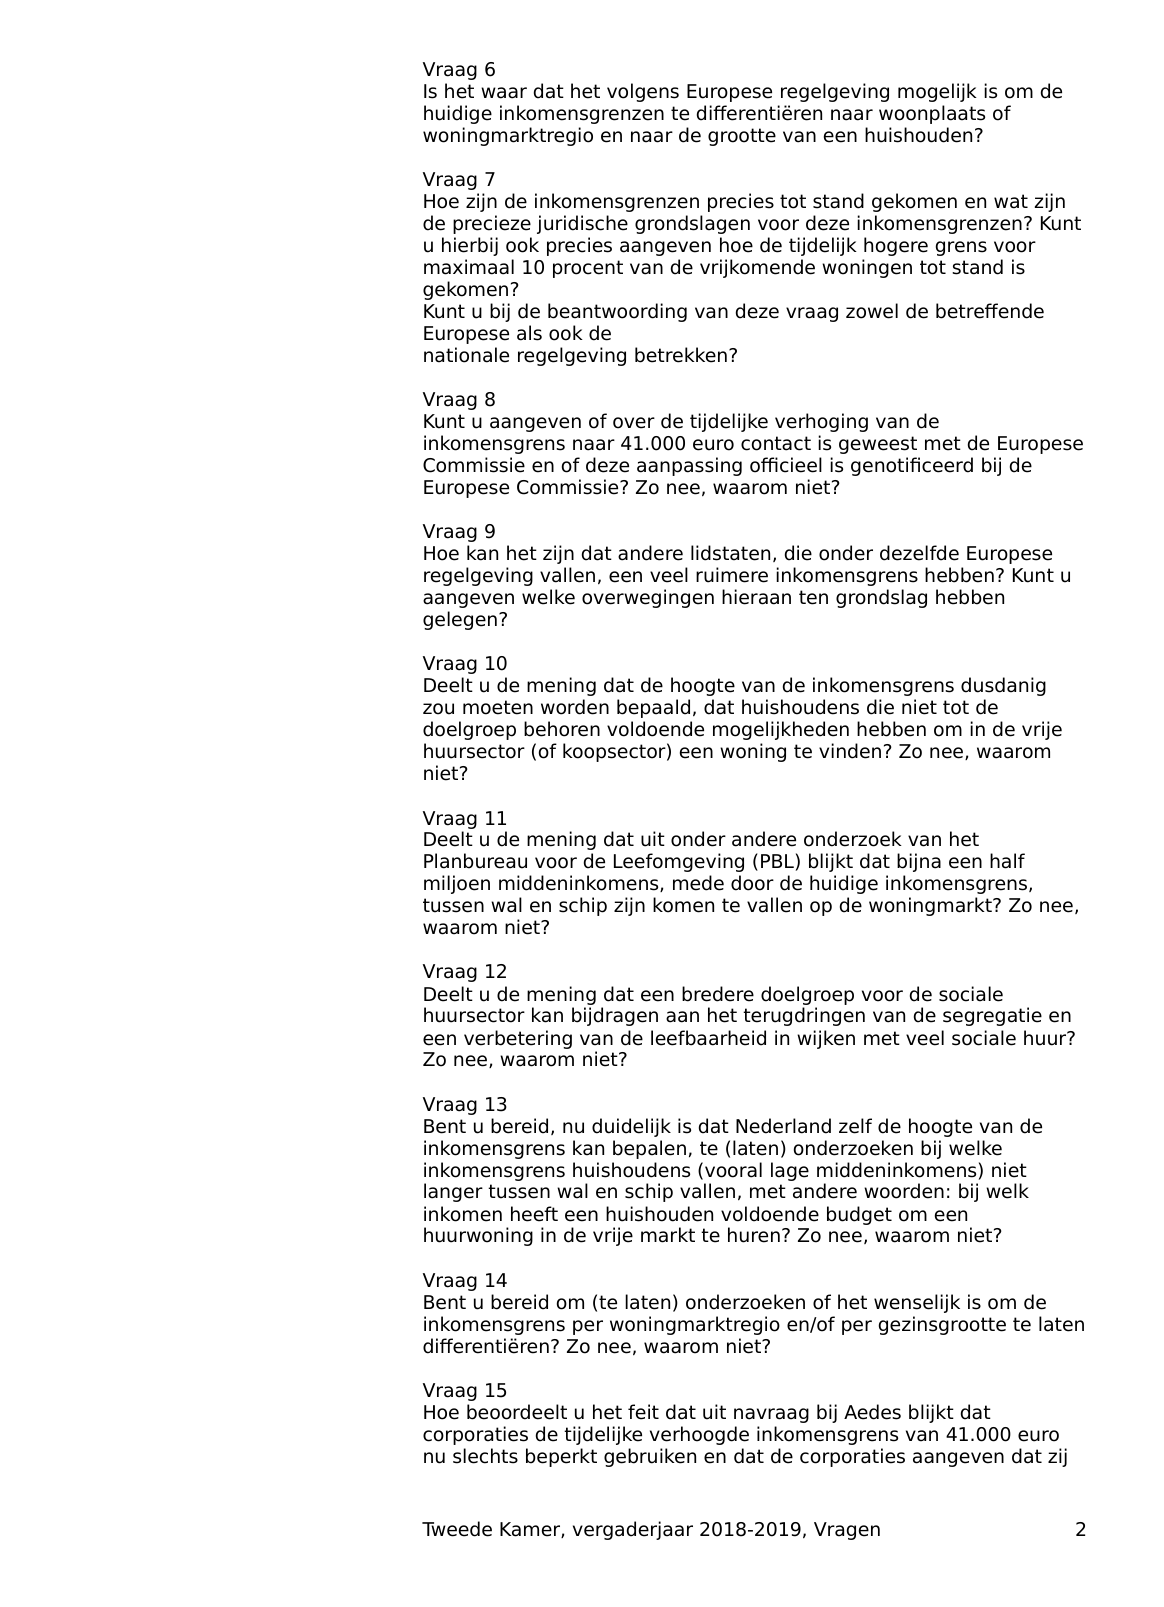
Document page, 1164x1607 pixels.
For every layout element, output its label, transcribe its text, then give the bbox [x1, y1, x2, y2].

text nationale regelgeving betrekken? [422, 345, 1087, 367]
text Vraag 13 [422, 1093, 1087, 1116]
text Hoe zijn de inkomensgrenzen precies tot stand gekomen en wat zijn de precieze juridische grondslagen voor deze inkomensgrenzen? Kunt u hierbij ook precies aangeven hoe de tijdelijk hogere grens voor maximaal 10 procent van de vrijkomende woningen tot stand is gekomen? [422, 191, 1087, 301]
text Vraag 14 [422, 1269, 1087, 1292]
text Vraag 10 [422, 653, 1087, 675]
text Bent u bereid, nu duidelijk is dat Nederland zelf de hoogte van de inkomensgrens kan bepalen, te (laten) onderzoeken bij welke inkomensgrens huishoudens (vooral lage middeninkomens) niet langer tussen wal en schip vallen, met andere woorden: bij welk inkomen heeft een huishouden voldoende budget om een huurwoning in de vrije markt te huren? Zo nee, waarom niet? [422, 1116, 1087, 1247]
text Vraag 8 [422, 389, 1087, 411]
text Vraag 12 [422, 961, 1087, 983]
text Kunt u bij de beantwoording van deze vraag zowel de betreffende Europese als ook de [422, 301, 1087, 345]
text Deelt u de mening dat de hoogte van de inkomensgrens dusdanig zou moeten worden bepaald, dat huishoudens die niet tot de doelgroep behoren voldoende mogelijkheden hebben om in de vrije huursector (of koopsector) een woning te vinden? Zo nee, waarom niet? [422, 675, 1087, 785]
text Bent u bereid om (te laten) onderzoeken of het wenselijk is om de inkomensgrens per woningmarktregio en/of per gezinsgrootte te laten differentiëren? Zo nee, waarom niet? [422, 1292, 1087, 1357]
text Vraag 6 [422, 59, 1087, 81]
text Is het waar dat het volgens Europese regelgeving mogelijk is om de huidige inkomensgrenzen te differentiëren naar woonplaats of woningmarktregio en naar de grootte van een huishouden? [422, 81, 1087, 147]
text Vraag 15 [422, 1380, 1087, 1402]
text Deelt u de mening dat uit onder andere onderzoek van het Planbureau voor de Leefomgeving (PBL) blijkt dat bijna een half miljoen middeninkomens, mede door de huidige inkomensgrens, tussen wal en schip zijn komen te vallen op de woningmarkt? Zo nee, [422, 829, 1087, 917]
text Kunt u aangeven of over de tijdelijke verhoging van de inkomensgrens naar 41.000 euro contact is geweest met de Europese Commissie en of deze aanpassing officieel is genotificeerd bij de Europese Commissie? Zo nee, waarom niet? [422, 411, 1087, 499]
text Vraag 7 [422, 169, 1087, 191]
text Vraag 11 [422, 807, 1087, 829]
text Deelt u de mening dat een bredere doelgroep voor de sociale huursector kan bijdragen aan het terugdringen van de segregatie en een verbetering van de leefbaarheid in wijken met veel sociale huur? Zo nee, waarom niet? [422, 983, 1087, 1071]
text Hoe kan het zijn dat andere lidstaten, die onder dezelfde Europese regelgeving vallen, een veel ruimere inkomensgrens hebben? Kunt u aangeven welke overwegingen hieraan ten grondslag hebben gelegen? [422, 543, 1087, 631]
text Hoe beoordeelt u het feit dat uit navraag bij Aedes blijkt dat corporaties de tijdelijke verhoogde inkomensgrens van 41.000 euro nu slechts beperkt gebruiken en dat de corporaties aangeven dat zij [422, 1402, 1087, 1468]
text Vraag 9 [422, 521, 1087, 543]
text waarom niet? [422, 917, 1087, 939]
